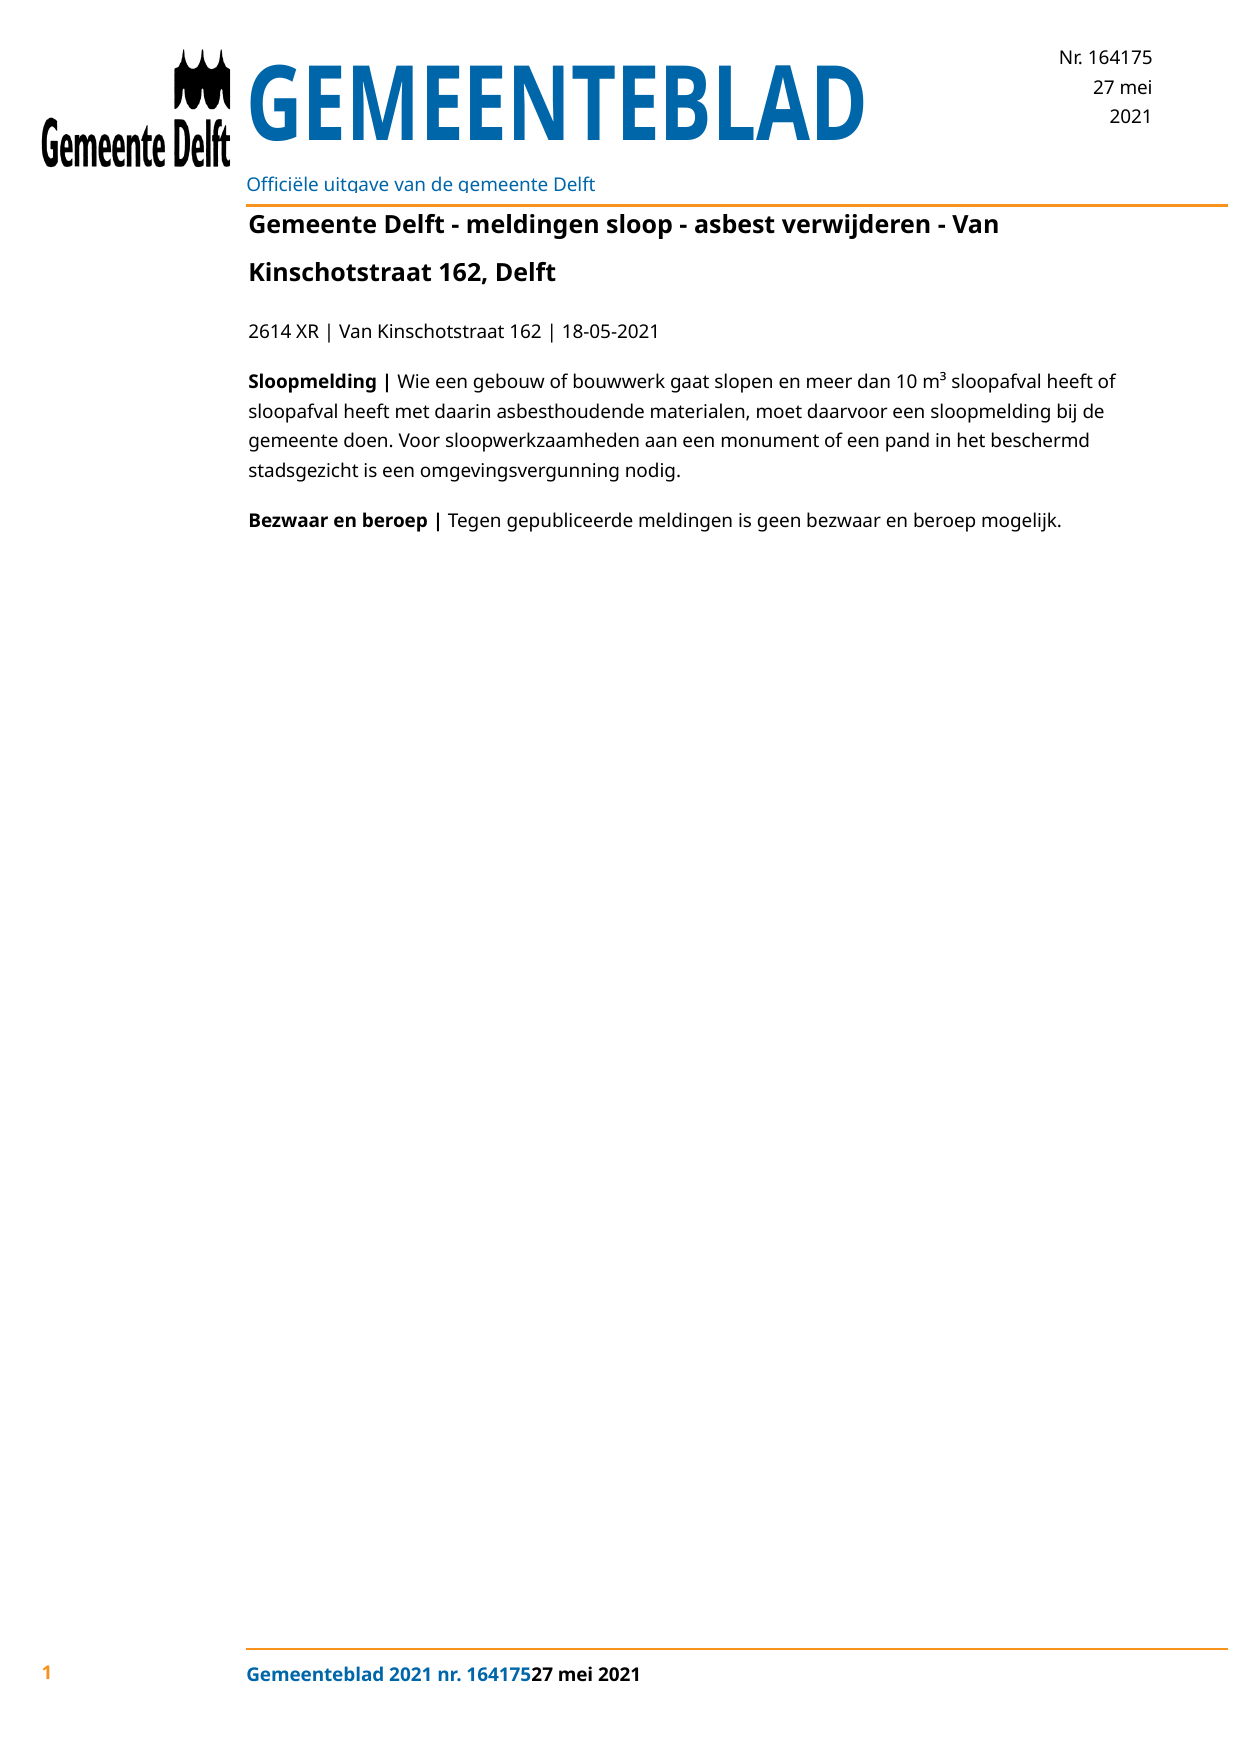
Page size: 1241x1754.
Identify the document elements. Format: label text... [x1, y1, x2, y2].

text Bezwaar en beroep | Tegen gepubliceerde meldingen is geen bezwaar en beroep mogelijk. [248, 507, 1152, 533]
text Gemeente Delft - meldingen sloop - asbest verwijderen - Van Kinschotstraat 162, Delft [248, 207, 1152, 288]
text 2614 XR | Van Kinschotstraat 162 | 18-05-2021 [248, 318, 1152, 344]
picture [41, 47, 231, 172]
text Sloopmelding | Wie een gebouw of bouwwerk gaat slopen en meer dan 10 m³ sloopafval heeft of sloopafval heeft met daarin asbesthoudende materialen, moet daarvoor een sloopmelding bij de gemeente doen. Voor sloopwerkzaamheden aan een monument of een pand in het beschermd stadsgezicht is een omgevingsvergunning nodig. [248, 368, 1152, 483]
